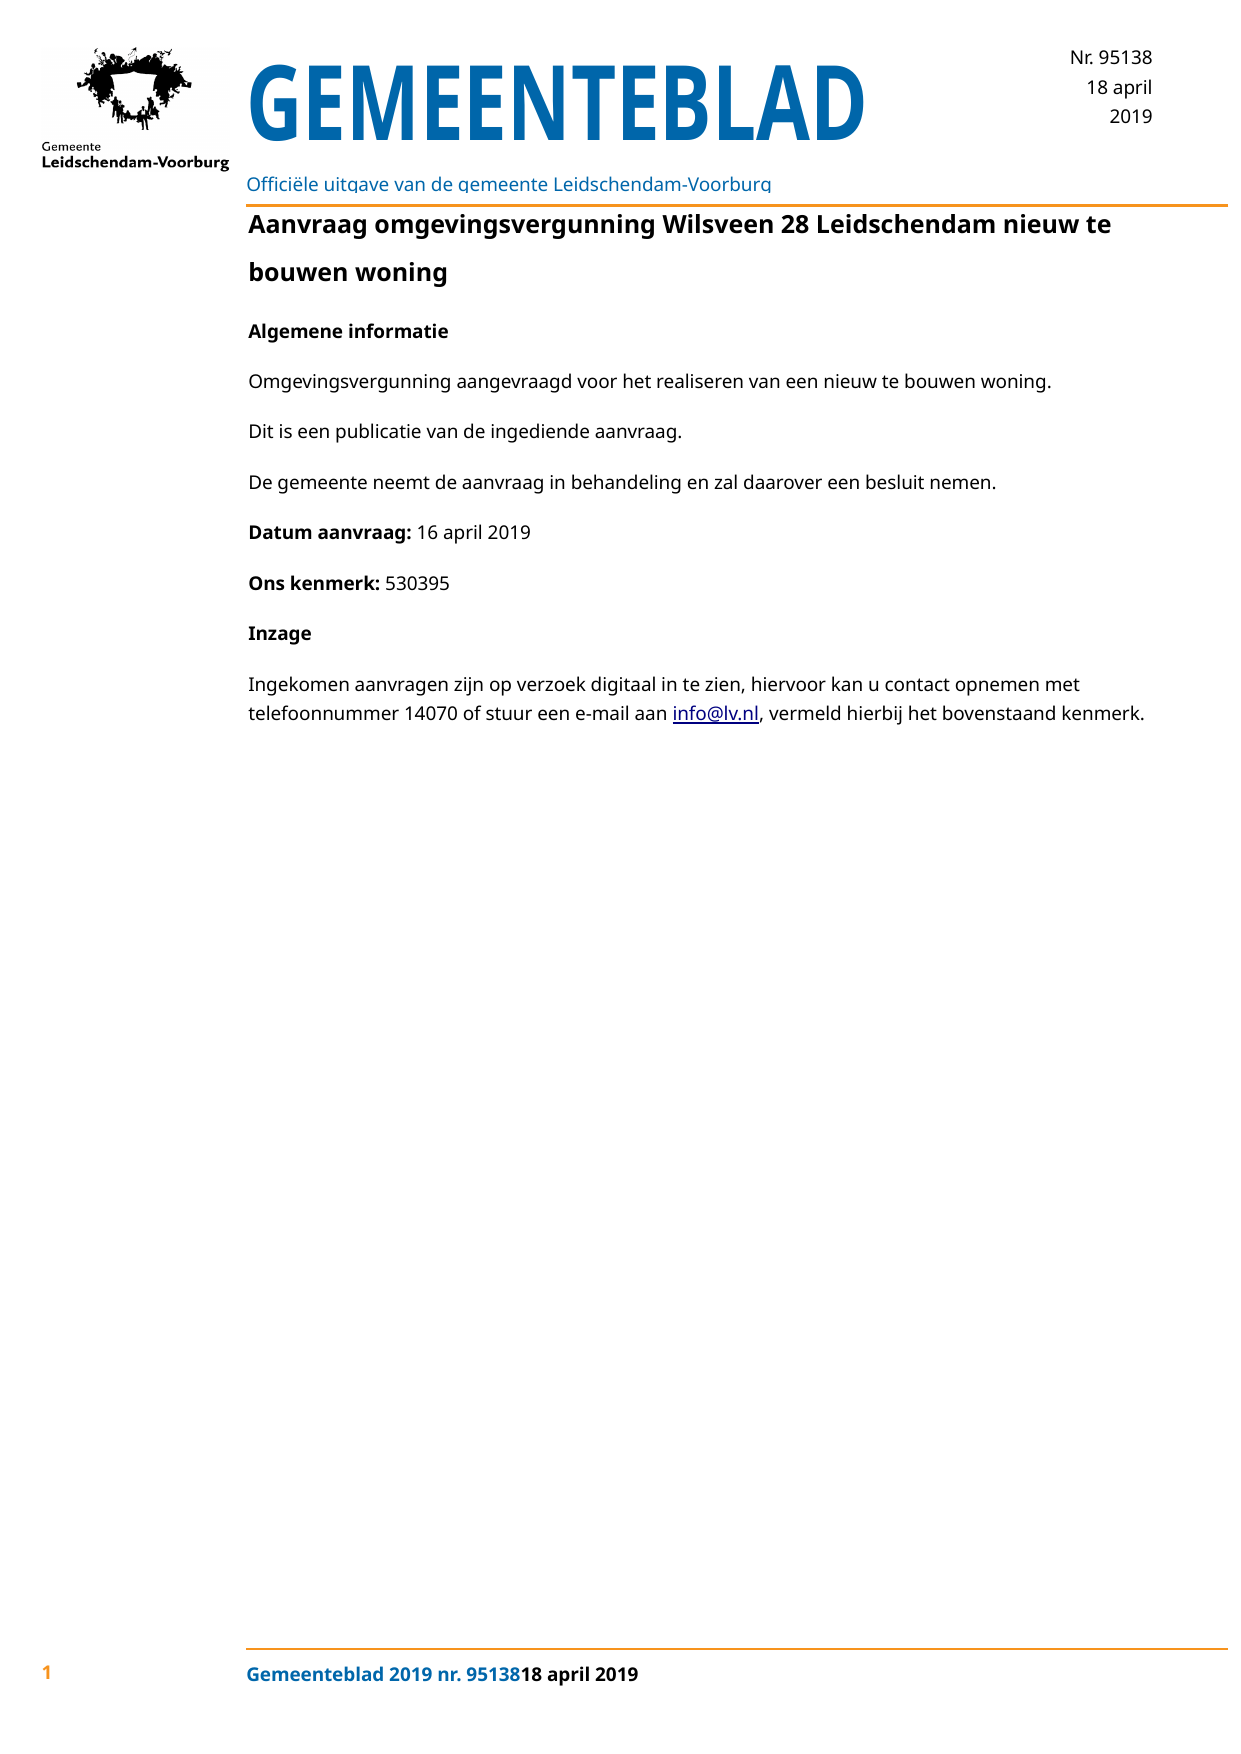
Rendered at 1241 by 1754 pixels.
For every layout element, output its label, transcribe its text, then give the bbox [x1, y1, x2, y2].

picture [41, 47, 231, 172]
text Ons kenmerk: 530395 [248, 570, 1152, 596]
text Inzage [248, 620, 1152, 646]
text Algemene informatie [248, 318, 1152, 344]
text Datum aanvraag: 16 april 2019 [248, 519, 1152, 545]
text Omgevingsvergunning aangevraagd voor het realiseren van een nieuw te bouwen woning. [248, 368, 1152, 394]
text Aanvraag omgevingsvergunning Wilsveen 28 Leidschendam nieuw te bouwen woning [248, 207, 1152, 288]
text Dit is een publicatie van de ingediende aanvraag. [248, 419, 1152, 444]
text Ingekomen aanvragen zijn op verzoek digitaal in te zien, hiervoor kan u contact opnemen met telefoonnummer 14070 of stuur een e-mail aan info@lv.nl, vermeld hierbij het bovenstaand kenmerk. [248, 671, 1152, 726]
text De gemeente neemt de aanvraag in behandeling en zal daarover een besluit nemen. [248, 469, 1152, 495]
